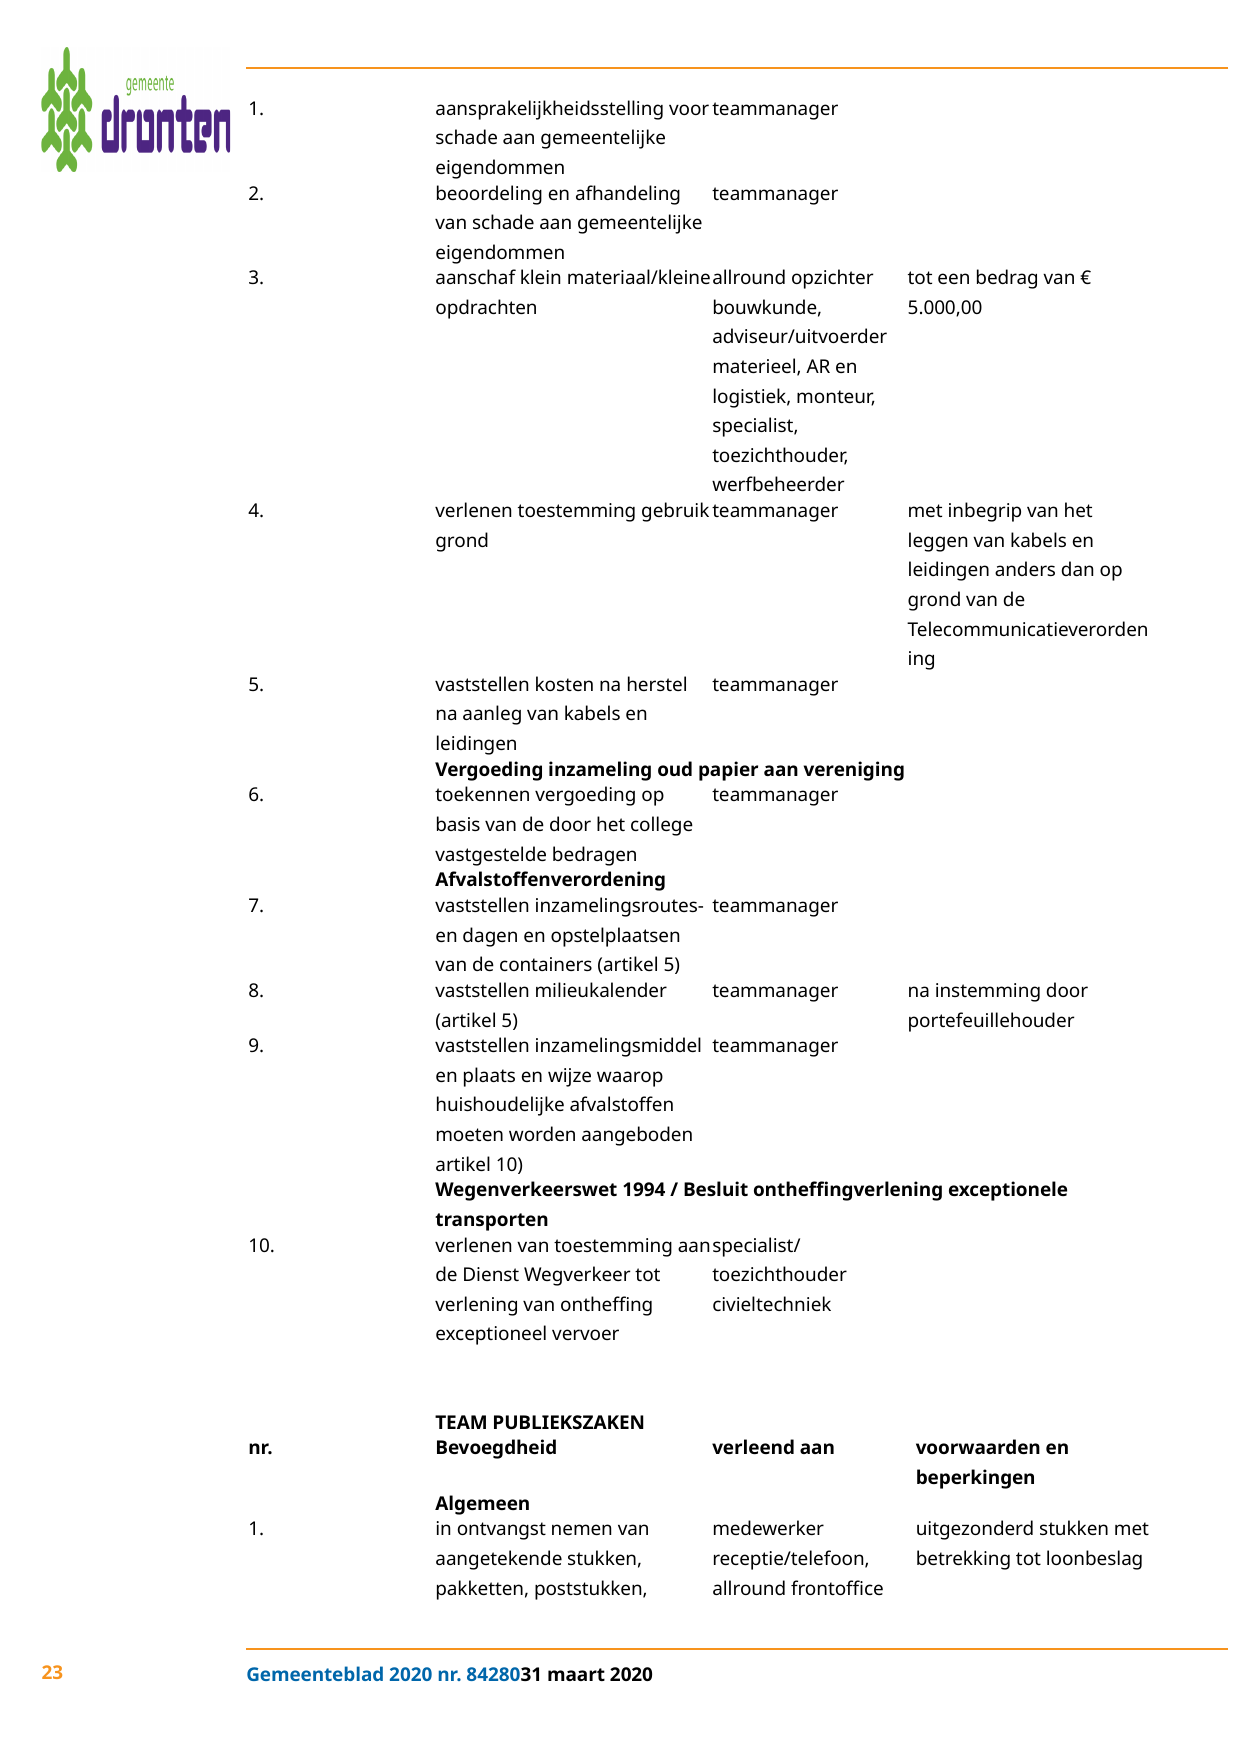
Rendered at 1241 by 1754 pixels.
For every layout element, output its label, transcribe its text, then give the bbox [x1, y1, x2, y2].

table_cell [908, 1232, 1152, 1346]
table_cell allround opzichter bouwkunde, adviseur/uitvoerder materieel, AR en logistiek, monteur, specialist, toezichthouder, werfbeheerder [712, 265, 907, 497]
table_cell Vergoeding inzameling oud papier aan vereniging [435, 756, 1152, 782]
table_cell aanschaf klein materiaal/kleine opdrachten [435, 265, 712, 497]
table_cell teammanager [712, 1033, 907, 1177]
table_cell [248, 867, 435, 892]
table_cell [908, 671, 1152, 756]
table_cell teammanager [712, 498, 907, 671]
table_cell [248, 756, 435, 782]
table_cell verleend aan [712, 1435, 916, 1490]
table_cell [248, 1490, 435, 1516]
table_cell 6. [248, 782, 435, 867]
table_cell 9. [248, 1033, 435, 1177]
table_cell Bevoegdheid [435, 1435, 712, 1490]
table_cell [908, 1033, 1152, 1177]
table_cell Afvalstoffenverordening [435, 867, 1152, 892]
table_cell aansprakelijkheidsstelling voor schade aan gemeentelijke eigendommen [435, 95, 712, 180]
table_cell [908, 95, 1152, 180]
table_cell teammanager [712, 977, 907, 1032]
table_cell 3. [248, 265, 435, 497]
table_cell na instemming door portefeuillehouder [908, 977, 1152, 1032]
table_cell toekennen vergoeding op basis van de door het college vastgestelde bedragen [435, 782, 712, 867]
table_cell nr. [248, 1435, 435, 1490]
table_cell vaststellen milieukalender (artikel 5) [435, 977, 712, 1032]
table_cell teammanager [712, 782, 907, 867]
table_cell uitgezonderd stukken met betrekking tot loonbeslag [916, 1516, 1152, 1601]
table_cell Wegenverkeerswet 1994 / Besluit ontheffingverlening exceptionele transporten [435, 1177, 1152, 1232]
table_cell tot een bedrag van € 5.000,00 [908, 265, 1152, 497]
table_cell teammanager [712, 671, 907, 756]
table_cell [908, 892, 1152, 977]
table_header TEAM PUBLIEKSZAKEN [435, 1409, 1152, 1434]
table_cell teammanager [712, 180, 907, 264]
table_cell vaststellen inzamelingsmiddel en plaats en wijze waarop huishoudelijke afvalstoffen moeten worden aangeboden artikel 10) [435, 1033, 712, 1177]
table_cell 7. [248, 892, 435, 977]
table_cell beoordeling en afhandeling van schade aan gemeentelijke eigendommen [435, 180, 712, 264]
table_cell [248, 1177, 435, 1232]
table_cell medewerker receptie/telefoon, allround frontoffice [712, 1516, 916, 1601]
table_cell met inbegrip van het leggen van kabels en leidingen anders dan op grond van de Telecommunicatieverordening [908, 498, 1152, 671]
table_cell [908, 180, 1152, 264]
table_cell voorwaarden en beperkingen [916, 1435, 1152, 1490]
table_cell Algemeen [435, 1490, 1152, 1516]
table_cell vaststellen inzamelingsroutes- en dagen en opstelplaatsen van de containers (artikel 5) [435, 892, 712, 977]
table_cell verlenen van toestemming aan de Dienst Wegverkeer tot verlening van ontheffing exceptioneel vervoer [435, 1232, 712, 1346]
table_cell [908, 782, 1152, 867]
table_cell 10. [248, 1232, 435, 1346]
table_cell vaststellen kosten na herstel na aanleg van kabels en leidingen [435, 671, 712, 756]
table_cell 5. [248, 671, 435, 756]
table_cell 1. [248, 95, 435, 180]
table_cell teammanager [712, 892, 907, 977]
picture [41, 47, 231, 172]
table_header [248, 1409, 435, 1434]
table_cell 4. [248, 498, 435, 671]
table_cell 1. [248, 1516, 435, 1601]
table_cell verlenen toestemming gebruik grond [435, 498, 712, 671]
table_cell 8. [248, 977, 435, 1032]
table_cell specialist/toezichthouder civieltechniek [712, 1232, 907, 1346]
table_cell teammanager [712, 95, 907, 180]
table_cell in ontvangst nemen van aangetekende stukken, pakketten, poststukken, [435, 1516, 712, 1601]
table_cell 2. [248, 180, 435, 264]
